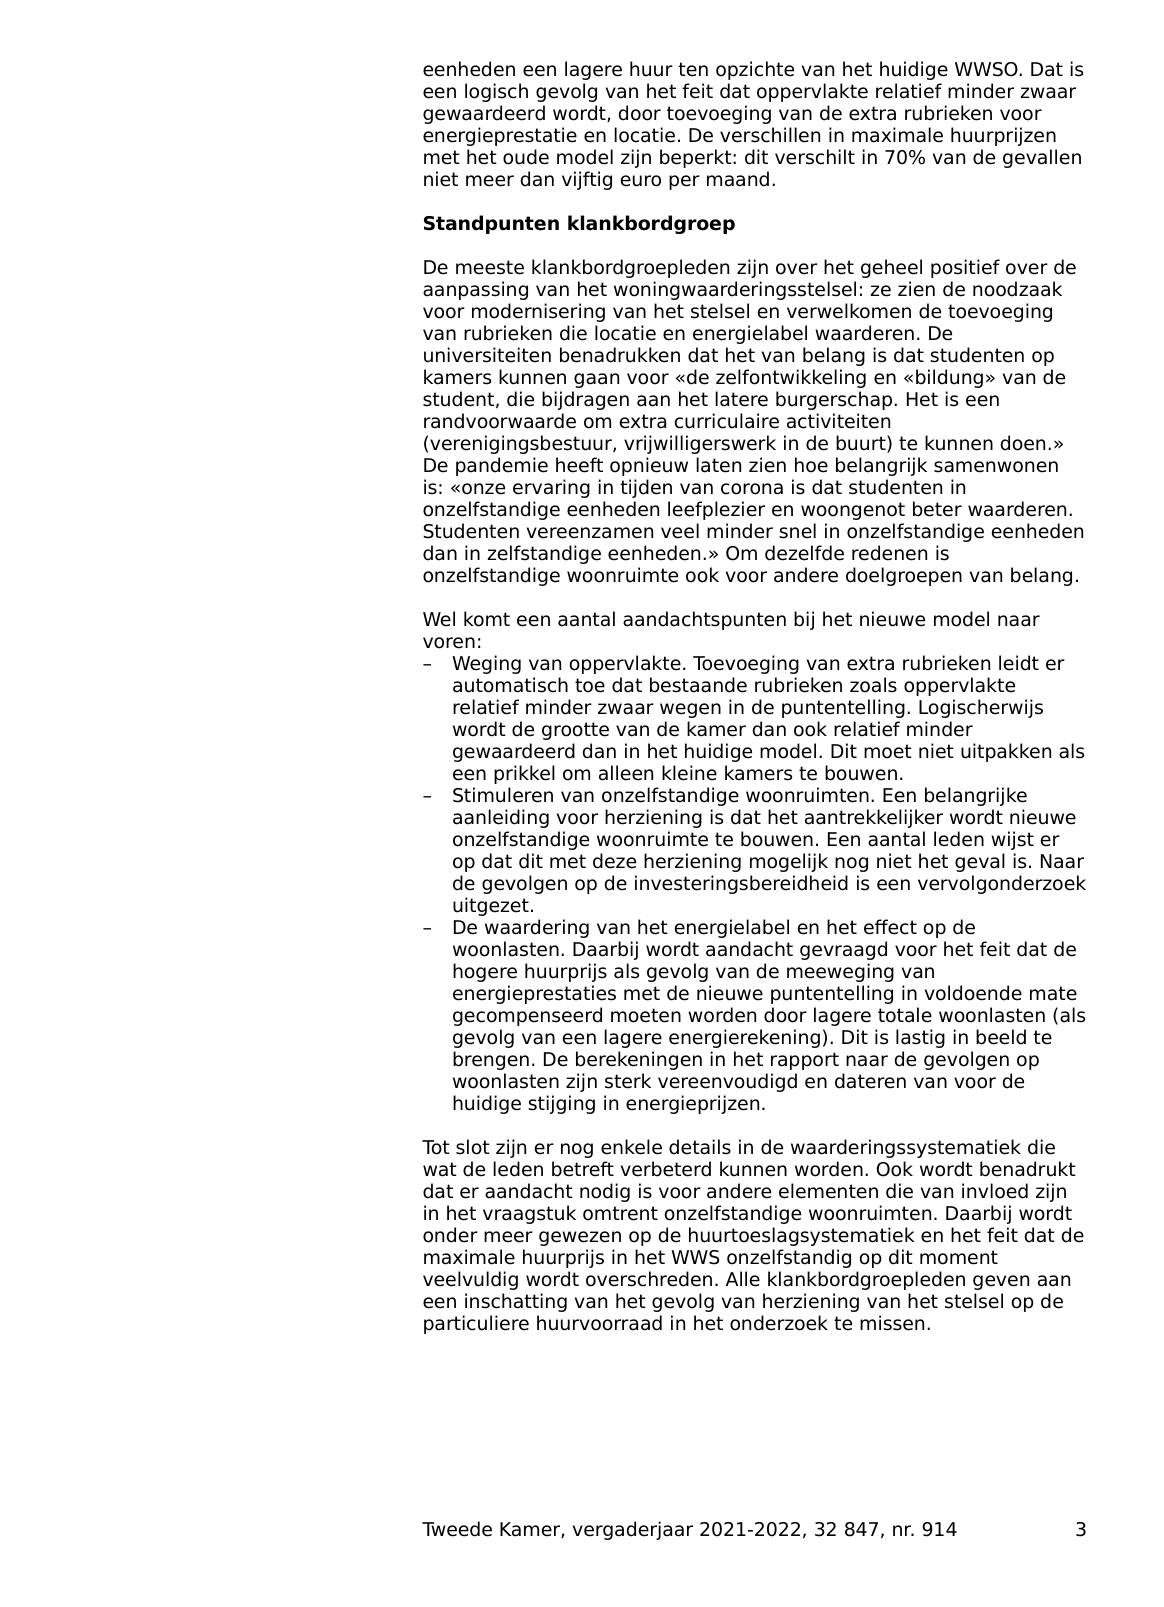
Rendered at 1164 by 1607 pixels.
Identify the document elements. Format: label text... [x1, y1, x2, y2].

text eenheden een lagere huur ten opzichte van het huidige WWSO. Dat is een logisch gevolg van het feit dat oppervlakte relatief minder zwaar gewaardeerd wordt, door toevoeging van de extra rubrieken voor energieprestatie en locatie. De verschillen in maximale huurprijzen met het oude model zijn beperkt: dit verschilt in 70% van de gevallen niet meer dan vijftig euro per maand. [422, 59, 1087, 191]
text Wel komt een aantal aandachtspunten bij het nieuwe model naar voren: [422, 609, 1087, 653]
text – De waardering van het energielabel en het effect op de woonlasten. Daarbij wordt aandacht gevraagd voor het feit dat de hogere huurprijs als gevolg van de meeweging van energieprestaties met de nieuwe puntentelling in voldoende mate gecompenseerd moeten worden door lagere totale woonlasten (als gevolg van een lagere energierekening). Dit is lastig in beeld te brengen. De berekeningen in het rapport naar de gevolgen op woonlasten zijn sterk vereenvoudigd en dateren van voor de huidige stijging in energieprijzen. [422, 917, 1087, 1115]
text Tot slot zijn er nog enkele details in de waarderingssystematiek die wat de leden betreft verbeterd kunnen worden. Ook wordt benadrukt dat er aandacht nodig is voor andere elementen die van invloed zijn in het vraagstuk omtrent onzelfstandige woonruimten. Daarbij wordt onder meer gewezen op de huurtoeslagsystematiek en het feit dat de maximale huurprijs in het WWS onzelfstandig op dit moment veelvuldig wordt overschreden. Alle klankbordgroepleden geven aan een inschatting van het gevolg van herziening van het stelsel op de particuliere huurvoorraad in het onderzoek te missen. [422, 1137, 1087, 1335]
subtitle Standpunten klankbordgroep [422, 213, 1087, 235]
text – Weging van oppervlakte. Toevoeging van extra rubrieken leidt er automatisch toe dat bestaande rubrieken zoals oppervlakte relatief minder zwaar wegen in de puntentelling. Logischerwijs wordt de grootte van de kamer dan ook relatief minder gewaardeerd dan in het huidige model. Dit moet niet uitpakken als een prikkel om alleen kleine kamers te bouwen. [422, 653, 1087, 785]
text De meeste klankbordgroepleden zijn over het geheel positief over de aanpassing van het woningwaarderingsstelsel: ze zien de noodzaak voor modernisering van het stelsel en verwelkomen de toevoeging van rubrieken die locatie en energielabel waarderen. De universiteiten benadrukken dat het van belang is dat studenten op kamers kunnen gaan voor «de zelfontwikkeling en «bildung» van de student, die bijdragen aan het latere burgerschap. Het is een randvoorwaarde om extra curriculaire activiteiten (verenigingsbestuur, vrijwilligerswerk in de buurt) te kunnen doen.» De pandemie heeft opnieuw laten zien hoe belangrijk samenwonen is: «onze ervaring in tijden van corona is dat studenten in onzelfstandige eenheden leefplezier en woongenot beter waarderen. Studenten vereenzamen veel minder snel in onzelfstandige eenheden dan in zelfstandige eenheden.» Om dezelfde redenen is onzelfstandige woonruimte ook voor andere doelgroepen van belang. [422, 257, 1087, 587]
text – Stimuleren van onzelfstandige woonruimten. Een belangrijke aanleiding voor herziening is dat het aantrekkelijker wordt nieuwe onzelfstandige woonruimte te bouwen. Een aantal leden wijst er op dat dit met deze herziening mogelijk nog niet het geval is. Naar de gevolgen op de investeringsbereidheid is een vervolgonderzoek uitgezet. [422, 785, 1087, 917]
